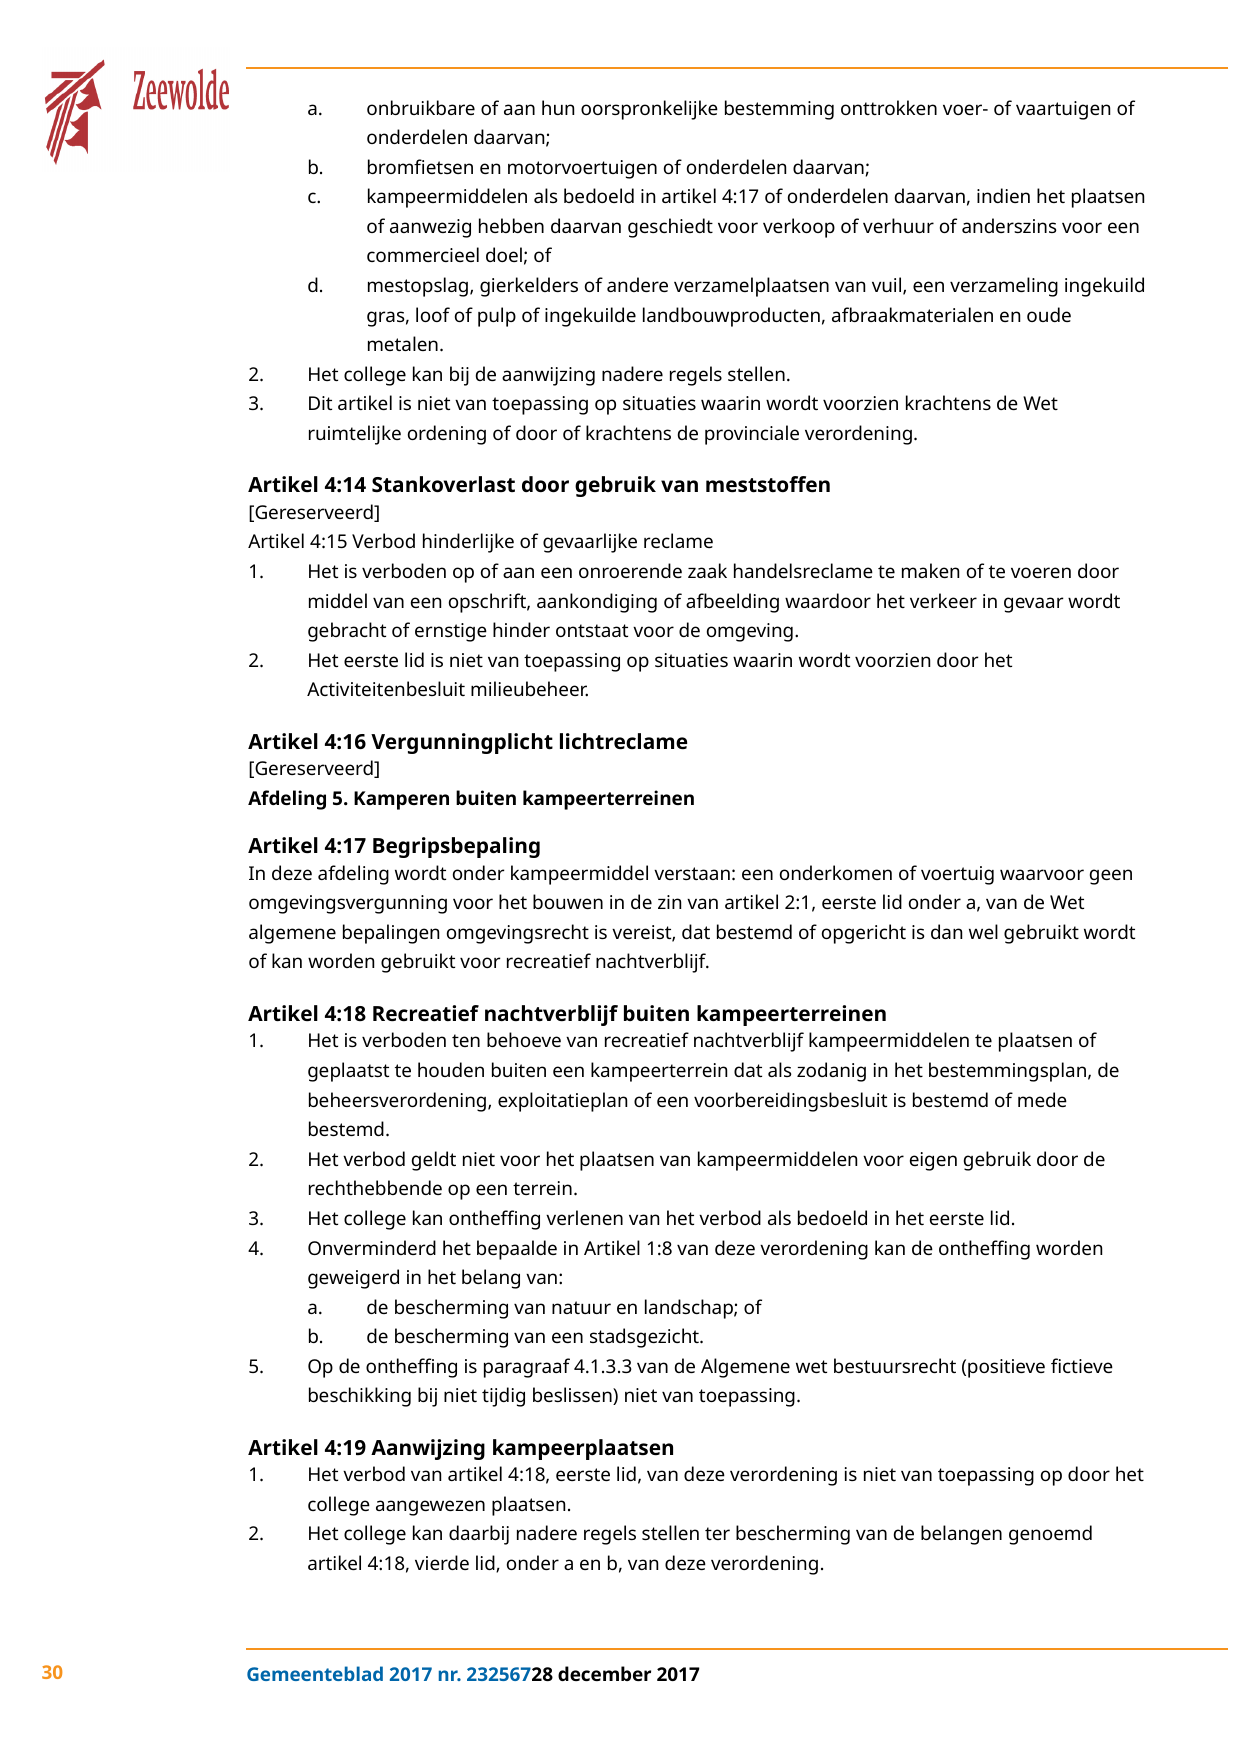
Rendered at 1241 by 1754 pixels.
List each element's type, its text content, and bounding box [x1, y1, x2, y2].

list Het verbod van artikel 4:18, eerste lid, van deze verordening is niet van toepassing op door het college aangewezen plaatsen. [248, 1461, 1152, 1517]
list Het college kan bij de aanwijzing nadere regels stellen. [248, 361, 1152, 387]
text Afdeling 5. Kamperen buiten kampeerterreinen [248, 785, 1152, 811]
list mestopslag, gierkelders of andere verzamelplaatsen van vuil, een verzameling ingekuild gras, loof of pulp of ingekuilde landbouwproducten, afbraakmaterialen en oude metalen. [307, 272, 1152, 357]
text [Gereserveerd] [248, 499, 1152, 525]
list onbruikbare of aan hun oorspronkelijke bestemming onttrokken voer- of vaartuigen of onderdelen daarvan; [307, 95, 1152, 150]
picture [41, 47, 231, 172]
text Artikel 4:17 Begripsbepaling [248, 832, 1152, 860]
list Op de ontheffing is paragraaf 4.1.3.3 van de Algemene wet bestuursrecht (positieve fictieve beschikking bij niet tijdig beslissen) niet van toepassing. [248, 1353, 1152, 1408]
text Artikel 4:14 Stankoverlast door gebruik van meststoffen [248, 471, 1152, 499]
list Het college kan daarbij nadere regels stellen ter bescherming van de belangen genoemd artikel 4:18, vierde lid, onder a en b, van deze verordening. [248, 1521, 1152, 1576]
list Het verbod geldt niet voor het plaatsen van kampeermiddelen voor eigen gebruik door de rechthebbende op een terrein. [248, 1146, 1152, 1201]
list Onverminderd het bepaalde in Artikel 1:8 van deze verordening kan de ontheffing worden geweigerd in het belang van: [248, 1235, 1152, 1290]
text Artikel 4:19 Aanwijzing kampeerplaatsen [248, 1433, 1152, 1461]
text Artikel 4:15 Verbod hinderlijke of gevaarlijke reclame [248, 529, 1152, 554]
list Het college kan ontheffing verlenen van het verbod als bedoeld in het eerste lid. [248, 1205, 1152, 1231]
list Het is verboden ten behoeve van recreatief nachtverblijf kampeermiddelen te plaatsen of geplaatst te houden buiten een kampeerterrein dat als zodanig in het bestemmingsplan, de beheersverordening, exploitatieplan of een voorbereidingsbesluit is bestemd of mede bestemd. [248, 1028, 1152, 1142]
text [Gereserveerd] [248, 755, 1152, 781]
list Het is verboden op of aan een onroerende zaak handelsreclame te maken of te voeren door middel van een opschrift, aankondiging of afbeelding waardoor het verkeer in gevaar wordt gebracht of ernstige hinder ontstaat voor de omgeving. [248, 558, 1152, 643]
text Artikel 4:16 Vergunningplicht lichtreclame [248, 727, 1152, 755]
list Het eerste lid is niet van toepassing op situaties waarin wordt voorzien door het Activiteitenbesluit milieubeheer. [248, 647, 1152, 702]
list Dit artikel is niet van toepassing op situaties waarin wordt voorzien krachtens de Wet ruimtelijke ordening of door of krachtens de provinciale verordening. [248, 391, 1152, 446]
list de bescherming van natuur en landschap; of [307, 1294, 1152, 1319]
list kampeermiddelen als bedoeld in artikel 4:17 of onderdelen daarvan, indien het plaatsen of aanwezig hebben daarvan geschiedt voor verkoop of verhuur of anderszins voor een commercieel doel; of [307, 183, 1152, 268]
list de bescherming van een stadsgezicht. [307, 1323, 1152, 1349]
text Artikel 4:18 Recreatief nachtverblijf buiten kampeerterreinen [248, 999, 1152, 1028]
list bromfietsen en motorvoertuigen of onderdelen daarvan; [307, 154, 1152, 180]
text In deze afdeling wordt onder kampeermiddel verstaan: een onderkomen of voertuig waarvoor geen omgevingsvergunning voor het bouwen in de zin van artikel 2:1, eerste lid onder a, van de Wet algemene bepalingen omgevingsrecht is vereist, dat bestemd of opgericht is dan wel gebruikt wordt of kan worden gebruikt voor recreatief nachtverblijf. [248, 860, 1152, 974]
